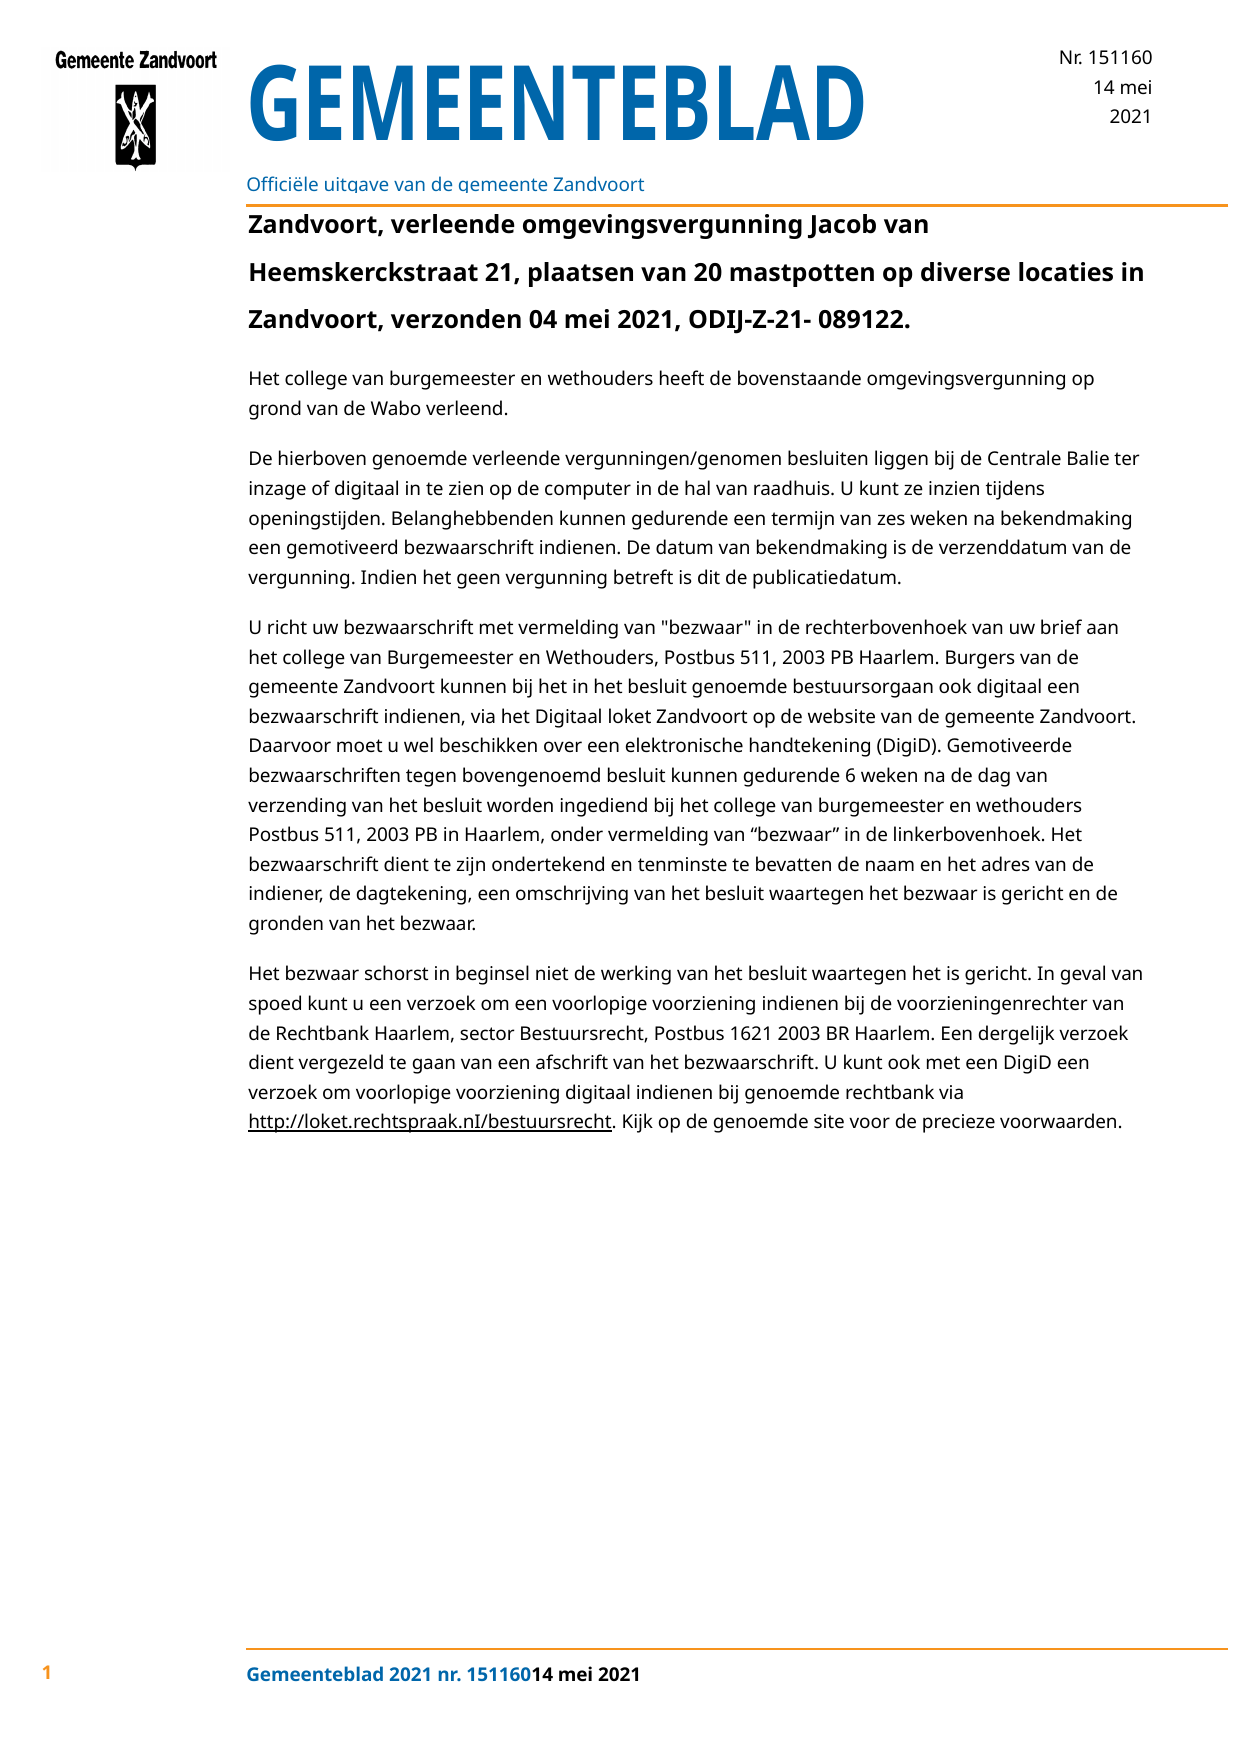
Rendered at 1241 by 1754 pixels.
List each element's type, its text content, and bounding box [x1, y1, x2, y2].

text Het college van burgemeester en wethouders heeft de bovenstaande omgevingsvergunning op grond van de Wabo verleend. [248, 366, 1152, 421]
text De hierboven genoemde verleende vergunningen/genomen besluiten liggen bij de Centrale Balie ter inzage of digitaal in te zien op de computer in de hal van raadhuis. U kunt ze inzien tijdens openingstijden. Belanghebbenden kunnen gedurende een termijn van zes weken na bekendmaking een gemotiveerd bezwaarschrift indienen. De datum van bekendmaking is de verzenddatum van de vergunning. Indien het geen vergunning betreft is dit de publicatiedatum. [248, 446, 1152, 589]
text Het bezwaar schorst in beginsel niet de werking van het besluit waartegen het is gericht. In geval van spoed kunt u een verzoek om een voorlopige voorziening indienen bij de voorzieningenrechter van de Rechtbank Haarlem, sector Bestuursrecht, Postbus 1621 2003 BR Haarlem. Een dergelijk verzoek dient vergezeld te gaan van een afschrift van het bezwaarschrift. U kunt ook met een DigiD een verzoek om voorlopige voorziening digitaal indienen bij genoemde rechtbank via http://loket.rechtspraak.nI/bestuursrecht. Kijk op de genoemde site voor de precieze voorwaarden. [248, 961, 1152, 1134]
text Zandvoort, verleende omgevingsvergunning Jacob van Heemskerckstraat 21, plaatsen van 20 mastpotten op diverse locaties in Zandvoort, verzonden 04 mei 2021, ODIJ-Z-21- 089122. [248, 207, 1152, 336]
picture [41, 47, 231, 172]
text U richt uw bezwaarschrift met vermelding van "bezwaar" in de rechterbovenhoek van uw brief aan het college van Burgemeester en Wethouders, Postbus 511, 2003 PB Haarlem. Burgers van de gemeente Zandvoort kunnen bij het in het besluit genoemde bestuursorgaan ook digitaal een bezwaarschrift indienen, via het Digitaal loket Zandvoort op de website van de gemeente Zandvoort. Daarvoor moet u wel beschikken over een elektronische handtekening (DigiD). Gemotiveerde bezwaarschriften tegen bovengenoemd besluit kunnen gedurende 6 weken na de dag van verzending van het besluit worden ingediend bij het college van burgemeester en wethouders Postbus 511, 2003 PB in Haarlem, onder vermelding van “bezwaar” in de linkerbovenhoek. Het bezwaarschrift dient te zijn ondertekend en tenminste te bevatten de naam en het adres van de indiener, de dagtekening, een omschrijving van het besluit waartegen het bezwaar is gericht en de gronden van het bezwaar. [248, 614, 1152, 936]
